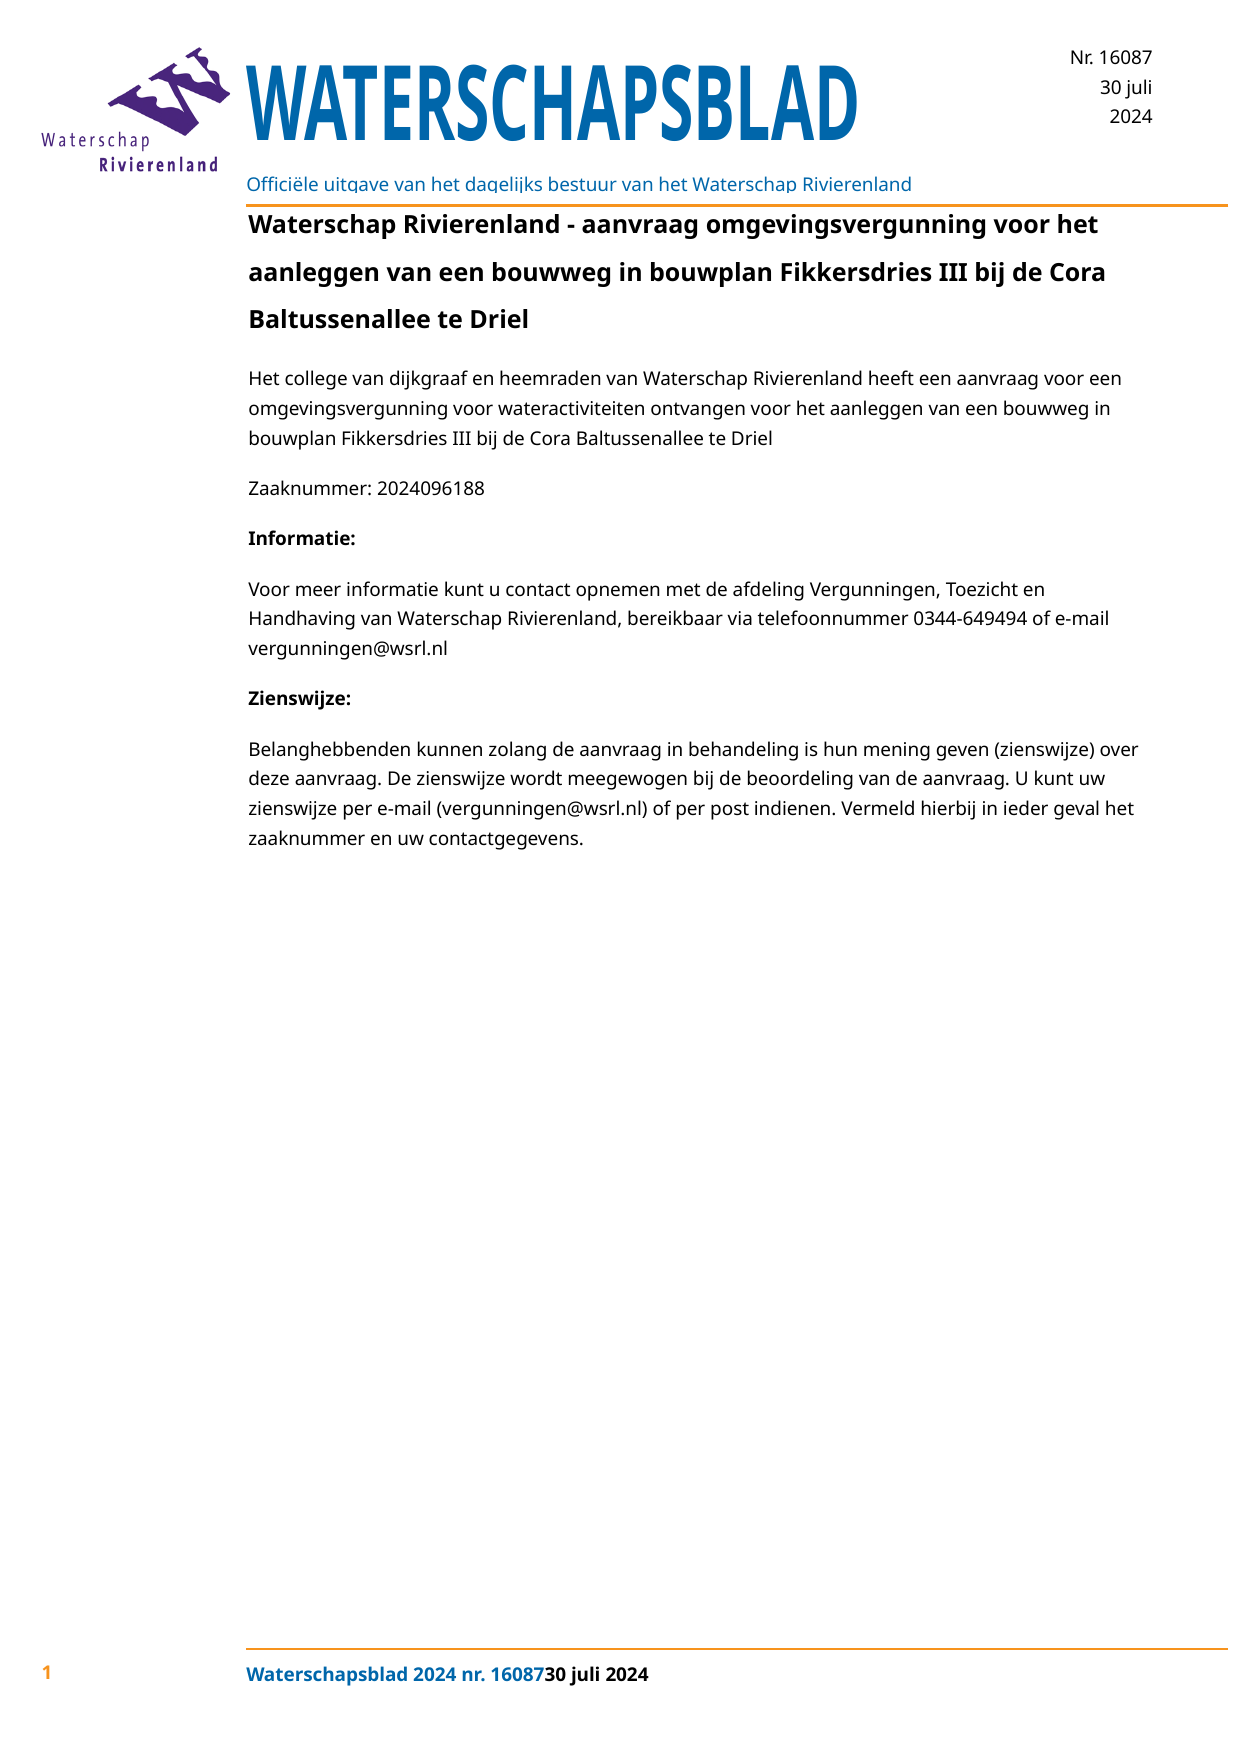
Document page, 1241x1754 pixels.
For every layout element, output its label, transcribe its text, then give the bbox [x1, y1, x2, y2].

picture [41, 47, 231, 172]
text Zienswijze: [248, 686, 1152, 711]
text Belanghebbenden kunnen zolang de aanvraag in behandeling is hun mening geven (zienswijze) over deze aanvraag. De zienswijze wordt meegewogen bij de beoordeling van de aanvraag. U kunt uw zienswijze per e-mail (vergunningen@wsrl.nl) of per post indienen. Vermeld hierbij in ieder geval het zaaknummer en uw contactgegevens. [248, 736, 1152, 850]
text Waterschap Rivierenland - aanvraag omgevingsvergunning voor het aanleggen van een bouwweg in bouwplan Fikkersdries III bij de Cora Baltussenallee te Driel [248, 207, 1152, 336]
text Zaaknummer: 2024096188 [248, 475, 1152, 501]
text Het college van dijkgraaf en heemraden van Waterschap Rivierenland heeft een aanvraag voor een omgevingsvergunning voor wateractiviteiten ontvangen voor het aanleggen van een bouwweg in bouwplan Fikkersdries III bij de Cora Baltussenallee te Driel [248, 366, 1152, 450]
text Informatie: [248, 526, 1152, 551]
text Voor meer informatie kunt u contact opnemen met de afdeling Vergunningen, Toezicht en Handhaving van Waterschap Rivierenland, bereikbaar via telefoonnummer 0344-649494 of e-mail vergunningen@wsrl.nl [248, 576, 1152, 661]
